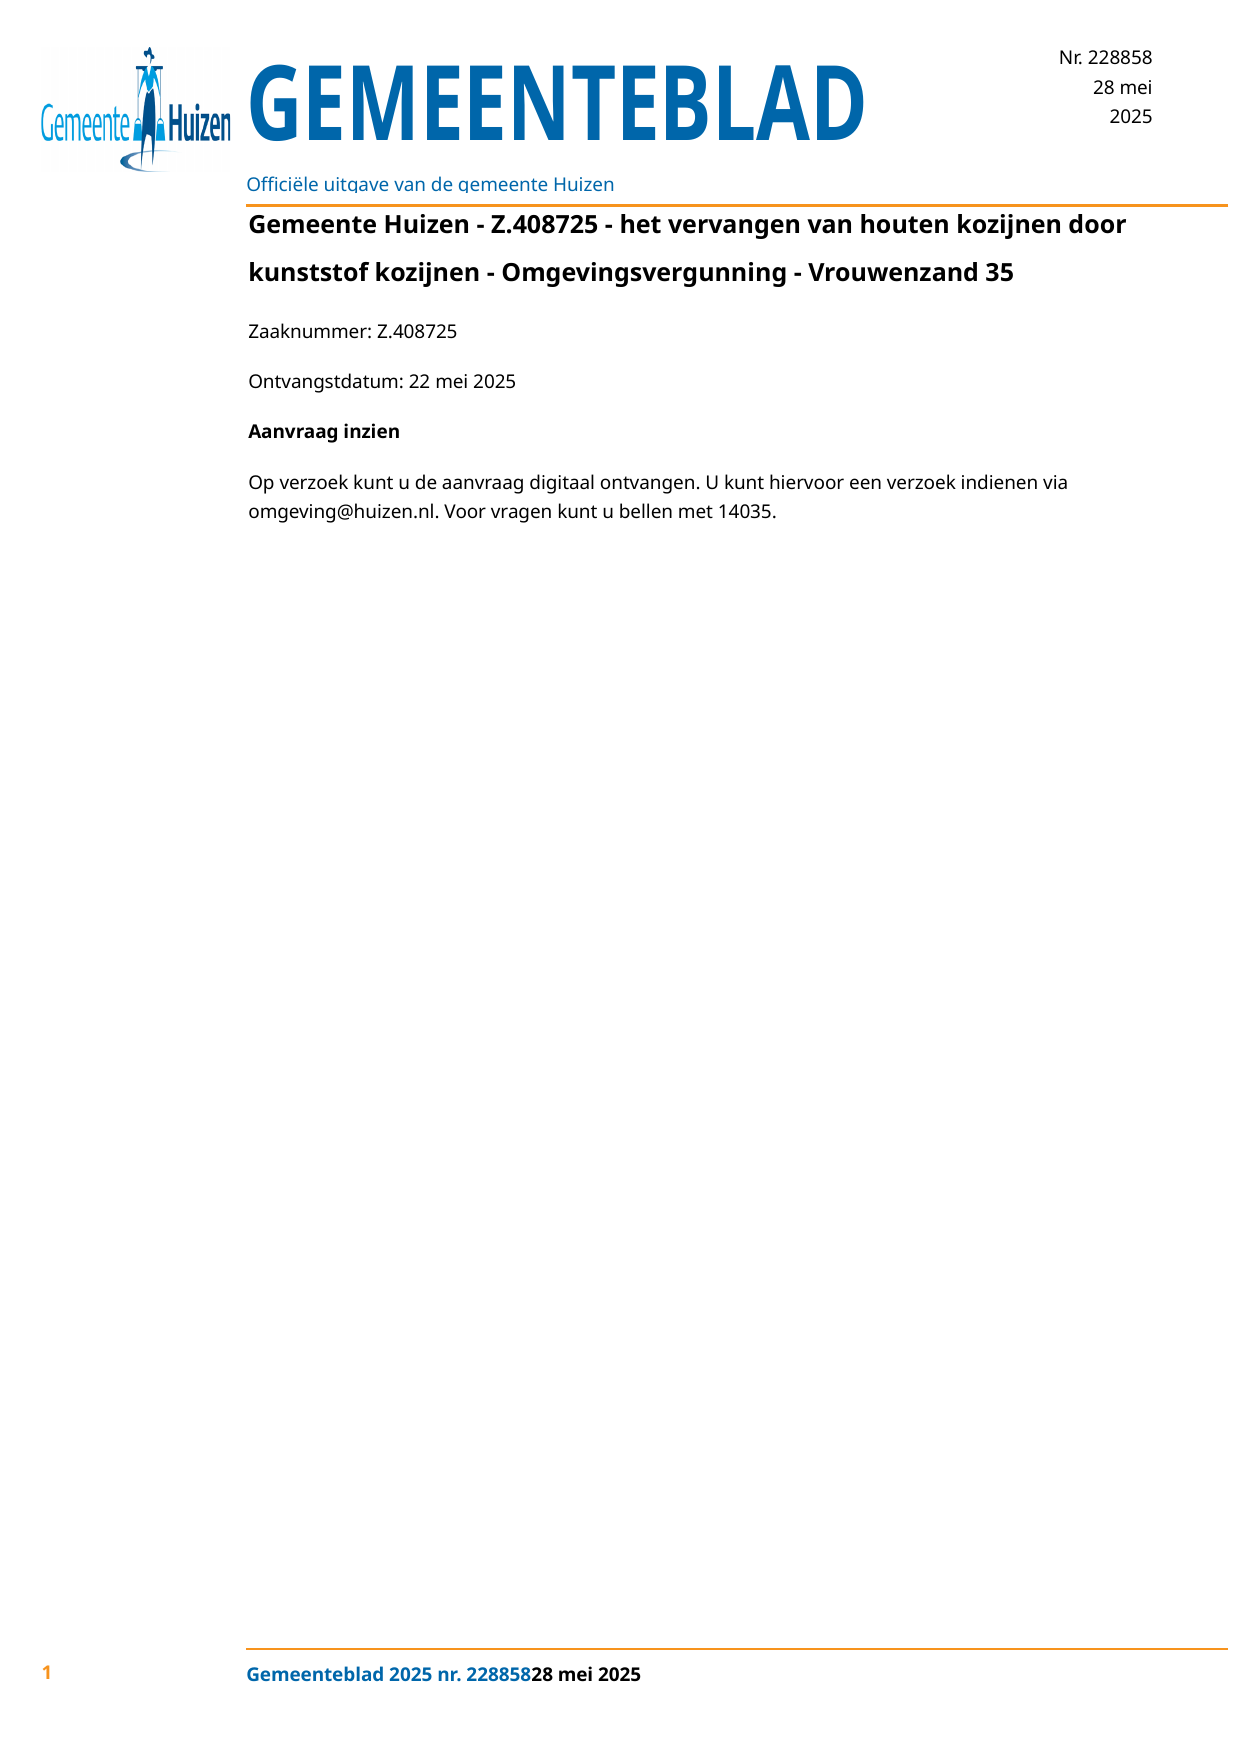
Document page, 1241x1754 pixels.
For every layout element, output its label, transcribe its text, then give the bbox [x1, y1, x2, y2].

picture [41, 47, 231, 172]
text Gemeente Huizen - Z.408725 - het vervangen van houten kozijnen door kunststof kozijnen - Omgevingsvergunning - Vrouwenzand 35 [248, 207, 1152, 288]
text Ontvangstdatum: 22 mei 2025 [248, 368, 1152, 394]
text Zaaknummer: Z.408725 [248, 318, 1152, 344]
text Aanvraag inzien [248, 419, 1152, 444]
text Op verzoek kunt u de aanvraag digitaal ontvangen. U kunt hiervoor een verzoek indienen via omgeving@huizen.nl. Voor vragen kunt u bellen met 14035. [248, 469, 1152, 524]
